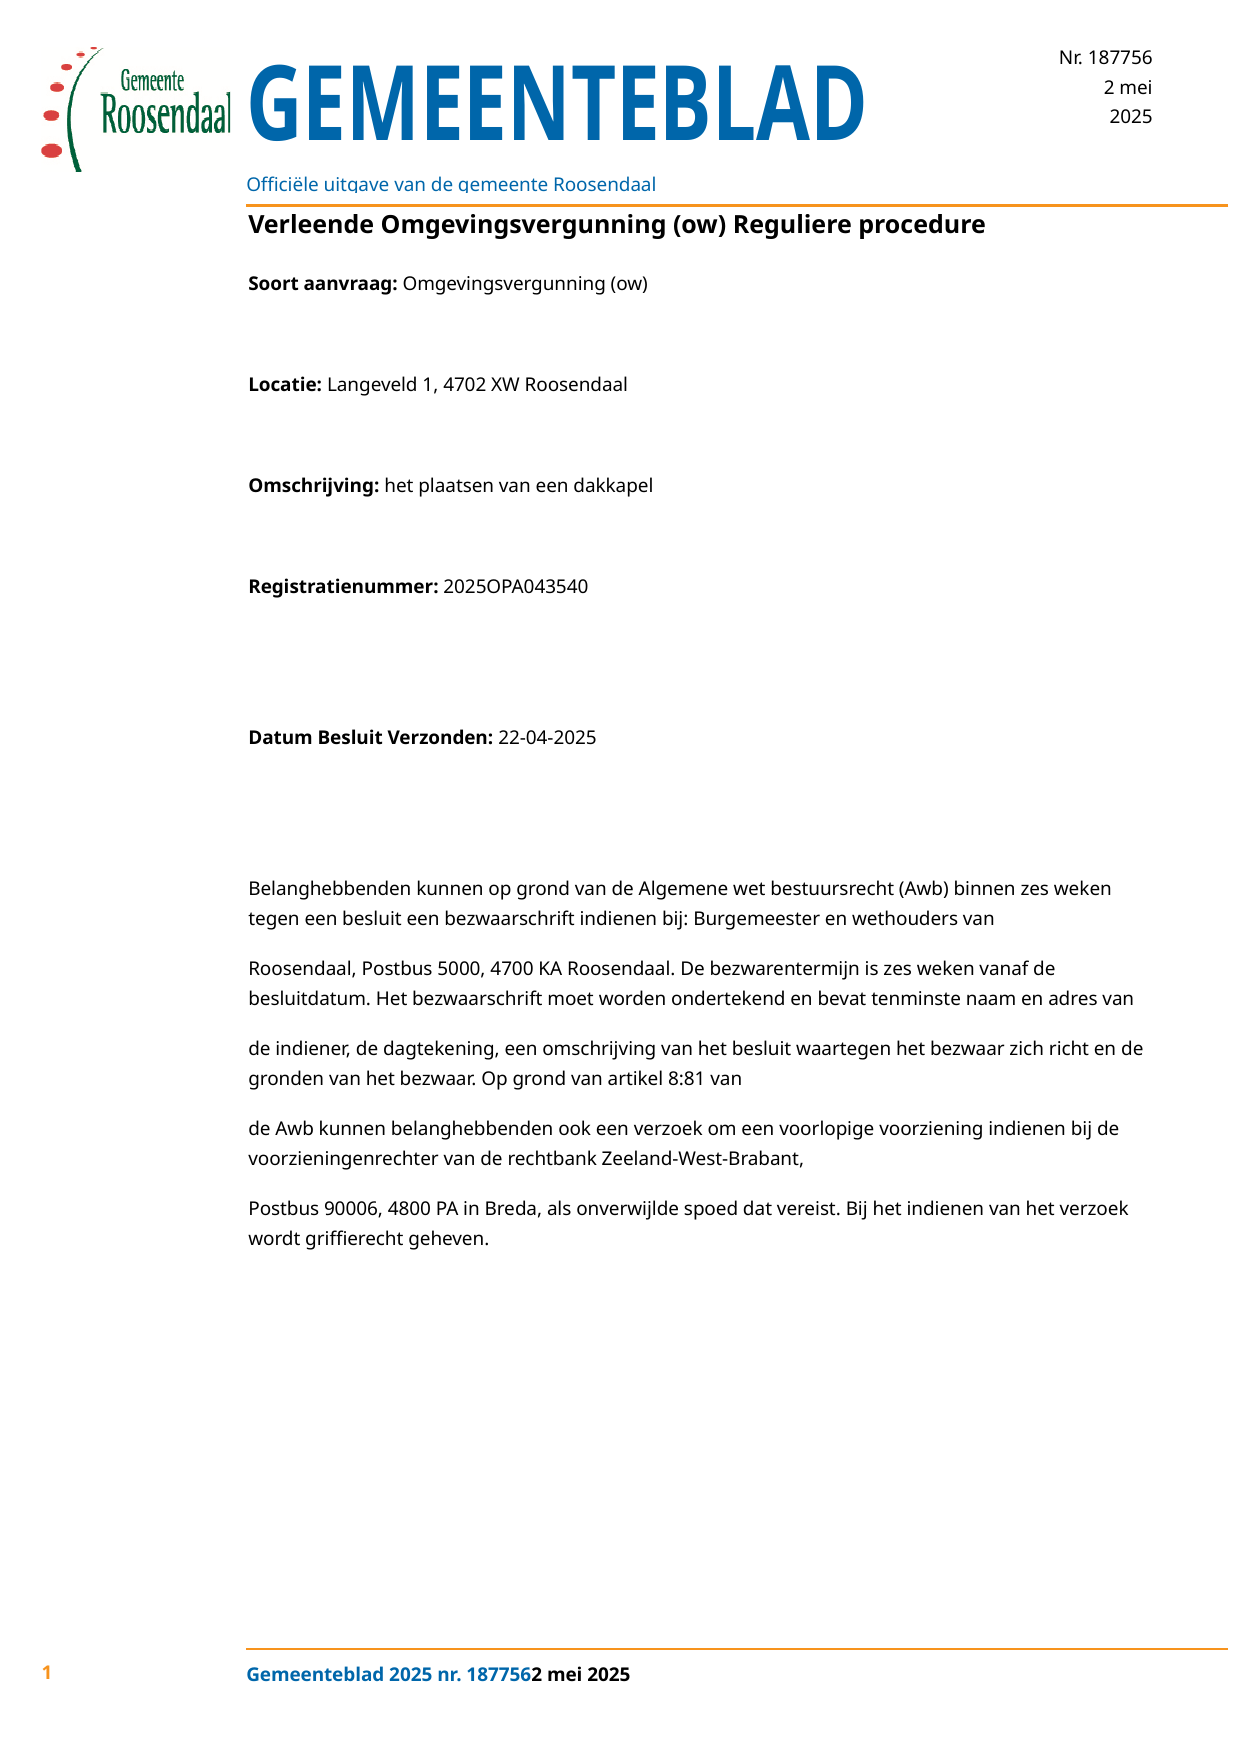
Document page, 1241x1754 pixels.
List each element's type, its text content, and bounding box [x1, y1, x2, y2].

text Datum Besluit Verzonden: 22-04-2025 [248, 724, 1152, 750]
text Omschrijving: het plaatsen van een dakkapel [248, 472, 1152, 498]
picture [41, 47, 231, 172]
text Roosendaal, Postbus 5000, 4700 KA Roosendaal. De bezwarentermijn is zes weken vanaf de besluitdatum. Het bezwaarschrift moet worden ondertekend en bevat tenminste naam en adres van [248, 955, 1152, 1011]
text Soort aanvraag: Omgevingsvergunning (ow) [248, 270, 1152, 296]
text Locatie: Langeveld 1, 4702 XW Roosendaal [248, 371, 1152, 397]
text de Awb kunnen belanghebbenden ook een verzoek om een voorlopige voorziening indienen bij de voorzieningenrechter van de rechtbank Zeeland-West-Brabant, [248, 1115, 1152, 1171]
text de indiener, de dagtekening, een omschrijving van het besluit waartegen het bezwaar zich richt en de gronden van het bezwaar. Op grond van artikel 8:81 van [248, 1035, 1152, 1091]
text Belanghebbenden kunnen op grond van de Algemene wet bestuursrecht (Awb) binnen zes weken tegen een besluit een bezwaarschrift indienen bij: Burgemeester en wethouders van [248, 875, 1152, 931]
text Verleende Omgevingsvergunning (ow) Reguliere procedure [248, 207, 1152, 241]
text Registratienummer: 2025OPA043540 [248, 573, 1152, 598]
text Postbus 90006, 4800 PA in Breda, als onverwijlde spoed dat vereist. Bij het indienen van het verzoek wordt griffierecht geheven. [248, 1195, 1152, 1251]
